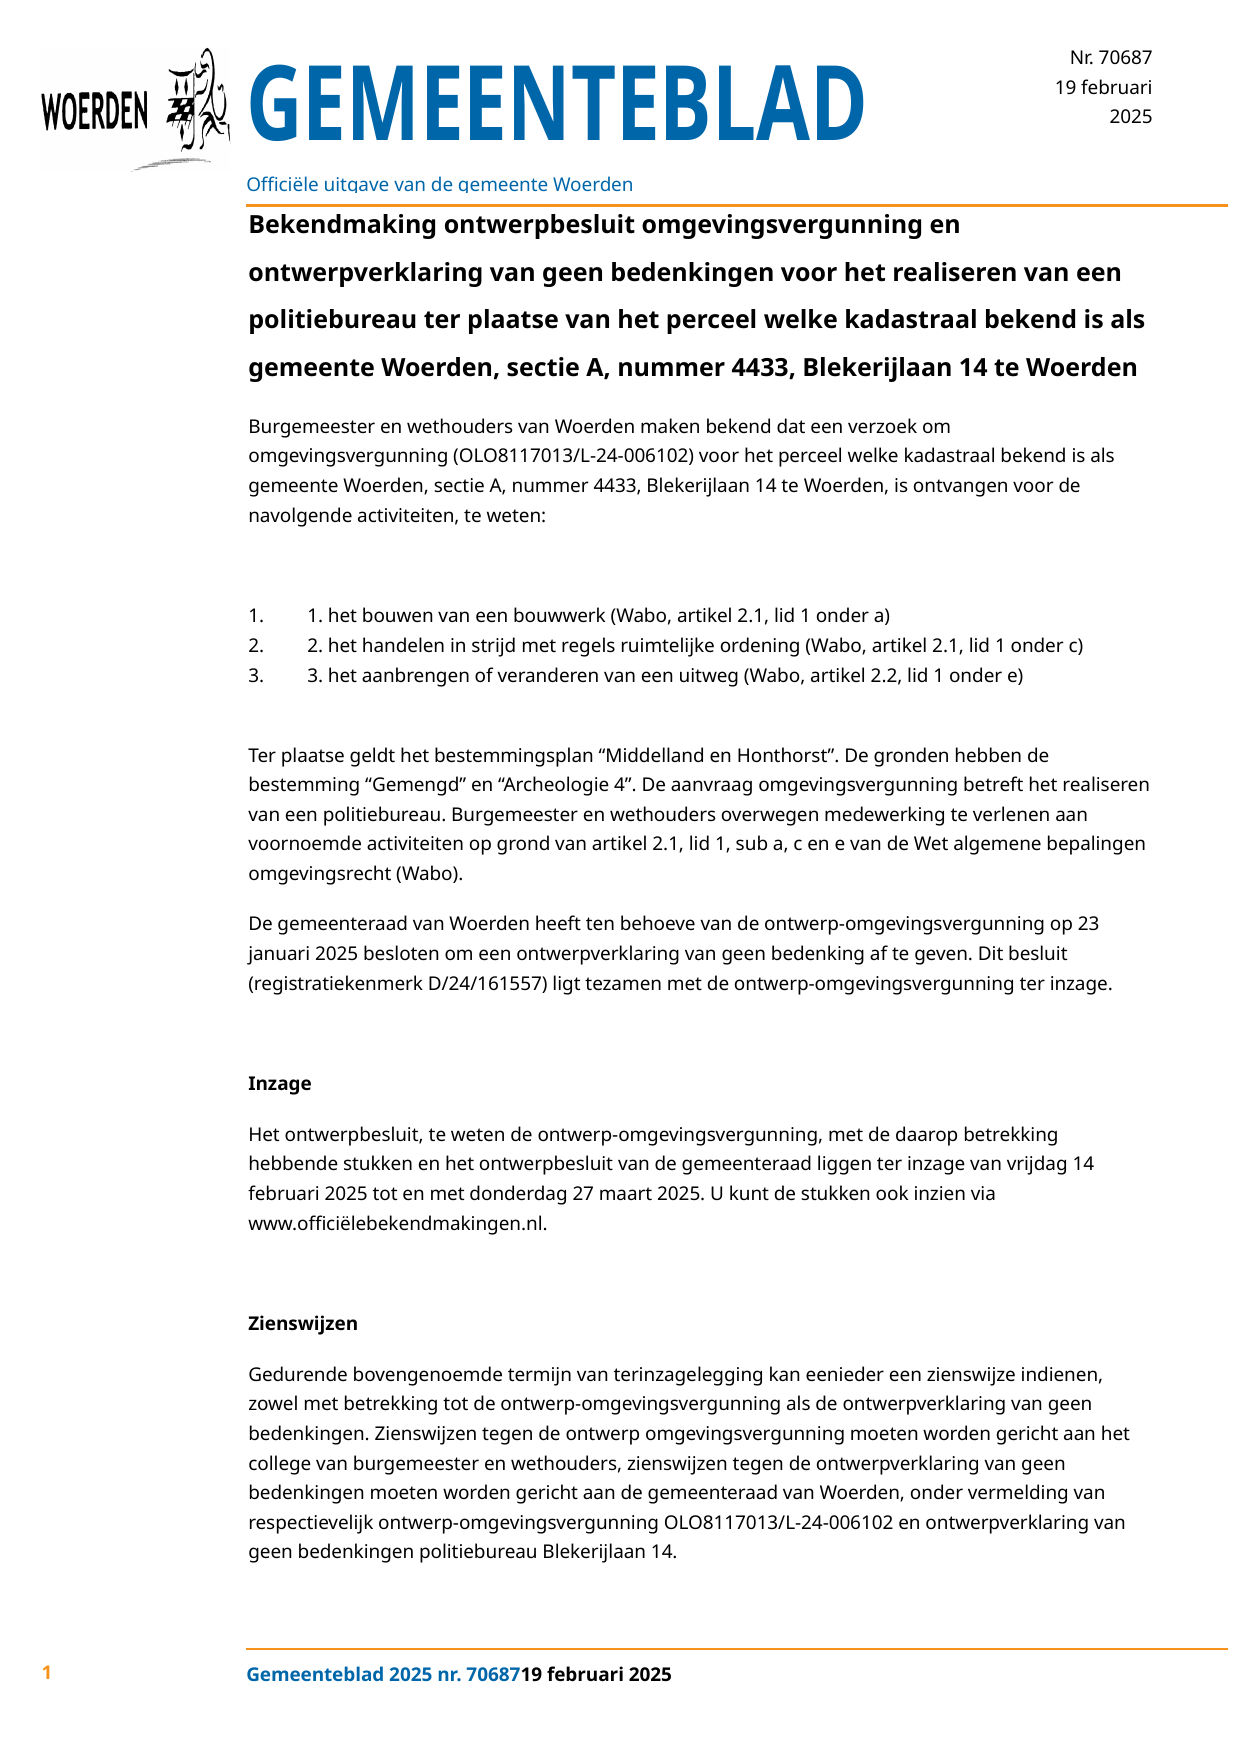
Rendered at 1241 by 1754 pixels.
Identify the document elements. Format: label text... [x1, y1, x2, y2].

text Zienswijzen [248, 1311, 1152, 1336]
text Gedurende bovengenoemde termijn van terinzagelegging kan eenieder een zienswijze indienen, zowel met betrekking tot de ontwerp-omgevingsvergunning als de ontwerpverklaring van geen bedenkingen. Zienswijzen tegen de ontwerp omgevingsvergunning moeten worden gericht aan het college van burgemeester en wethouders, zienswijzen tegen de ontwerpverklaring van geen bedenkingen moeten worden gericht aan de gemeenteraad van Woerden, onder vermelding van respectievelijk ontwerp-omgevingsvergunning OLO8117013/L-24-006102 en ontwerpverklaring van geen bedenkingen politiebureau Blekerijlaan 14. [248, 1361, 1152, 1564]
text Inzage [248, 1071, 1152, 1096]
text Ter plaatse geldt het bestemmingsplan “Middelland en Honthorst”. De gronden hebben de bestemming “Gemengd” en “Archeologie 4”. De aanvraag omgevingsvergunning betreft het realiseren van een politiebureau. Burgemeester en wethouders overwegen medewerking te verlenen aan voornoemde activiteiten op grond van artikel 2.1, lid 1, sub a, c en e van de Wet algemene bepalingen omgevingsrecht (Wabo). [248, 742, 1152, 886]
text Het ontwerpbesluit, te weten de ontwerp-omgevingsvergunning, met de daarop betrekking hebbende stukken en het ontwerpbesluit van de gemeenteraad liggen ter inzage van vrijdag 14 februari 2025 tot en met donderdag 27 maart 2025. U kunt de stukken ook inzien via www.officiëlebekendmakingen.nl. [248, 1121, 1152, 1236]
text Burgemeester en wethouders van Woerden maken bekend dat een verzoek om omgevingsvergunning (OLO8117013/L-24-006102) voor het perceel welke kadastraal bekend is als gemeente Woerden, sectie A, nummer 4433, Blekerijlaan 14 te Woerden, is ontvangen voor de navolgende activiteiten, te weten: [248, 413, 1152, 528]
list 2. het handelen in strijd met regels ruimtelijke ordening (Wabo, artikel 2.1, lid 1 onder c) [248, 632, 1152, 658]
text De gemeenteraad van Woerden heeft ten behoeve van de ontwerp-omgevingsvergunning op 23 januari 2025 besloten om een ontwerpverklaring van geen bedenking af te geven. Dit besluit (registratiekenmerk D/24/161557) ligt tezamen met de ontwerp-omgevingsvergunning ter inzage. [248, 911, 1152, 996]
list 1. het bouwen van een bouwwerk (Wabo, artikel 2.1, lid 1 onder a) [248, 603, 1152, 628]
text Bekendmaking ontwerpbesluit omgevingsvergunning en ontwerpverklaring van geen bedenkingen voor het realiseren van een politiebureau ter plaatse van het perceel welke kadastraal bekend is als gemeente Woerden, sectie A, nummer 4433, Blekerijlaan 14 te Woerden [248, 207, 1152, 384]
picture [41, 47, 231, 172]
list 3. het aanbrengen of veranderen van een uitweg (Wabo, artikel 2.2, lid 1 onder e) [248, 662, 1152, 688]
